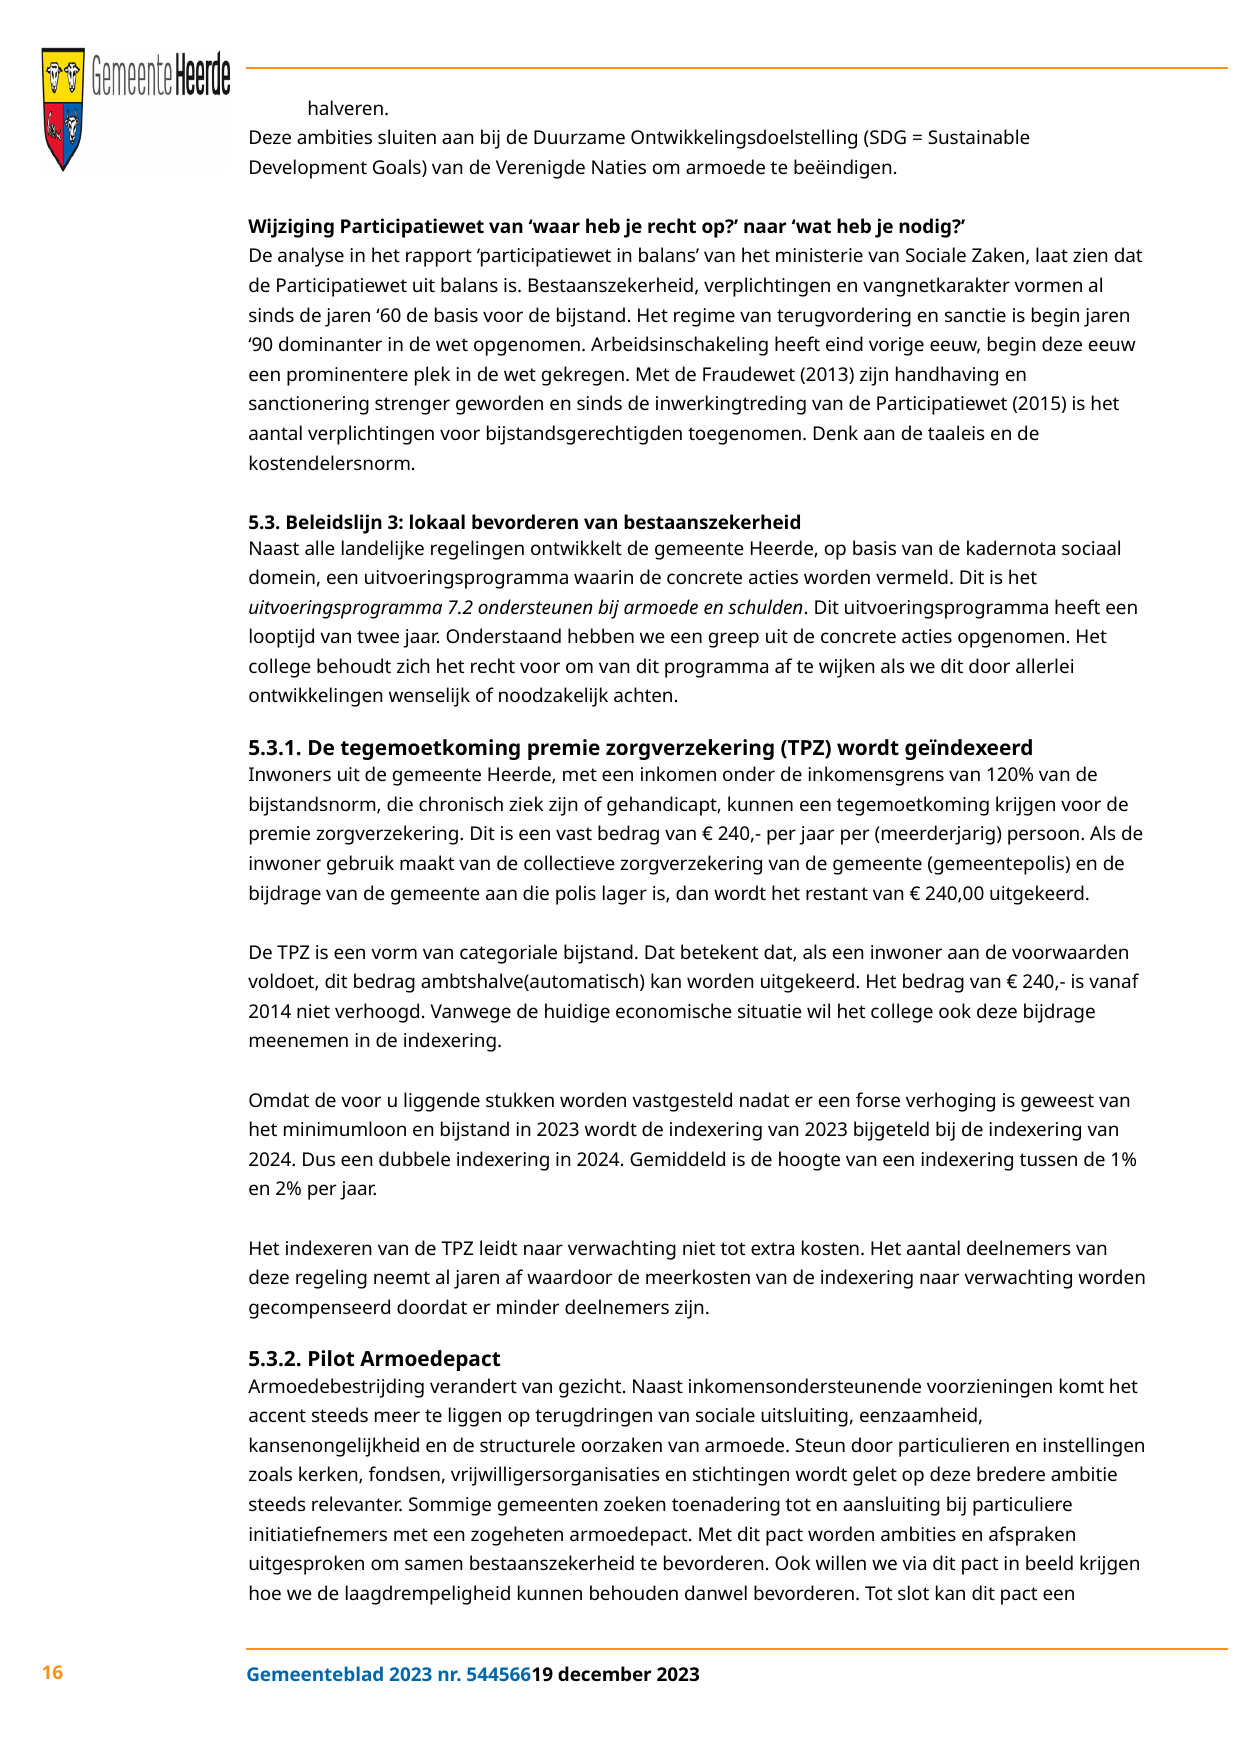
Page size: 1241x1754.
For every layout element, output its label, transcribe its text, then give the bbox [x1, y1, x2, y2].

text Omdat de voor u liggende stukken worden vastgesteld nadat er een forse verhoging is geweest van het minimumloon en bijstand in 2023 wordt de indexering van 2023 bijgeteld bij de indexering van 2024. Dus een dubbele indexering in 2024. Gemiddeld is de hoogte van een indexering tussen de 1% en 2% per jaar. [248, 1087, 1152, 1201]
list halveren. [248, 95, 1152, 121]
text 5.3. Beleidslijn 3: lokaal bevorderen van bestaanszekerheid [248, 509, 1152, 535]
text Het indexeren van de TPZ leidt naar verwachting niet tot extra kosten. Het aantal deelnemers van deze regeling neemt al jaren af waardoor de meerkosten van de indexering naar verwachting worden gecompenseerd doordat er minder deelnemers zijn. [248, 1235, 1152, 1320]
text 5.3.1. De tegemoetkoming premie zorgverzekering (TPZ) wordt geïndexeerd [248, 733, 1152, 761]
picture [41, 47, 231, 172]
text Armoedebestrijding verandert van gezicht. Naast inkomensondersteunende voorzieningen komt het accent steeds meer te liggen op terugdringen van sociale uitsluiting, eenzaamheid, kansenongelijkheid en de structurele oorzaken van armoede. Steun door particulieren en instellingen zoals kerken, fondsen, vrijwilligersorganisaties en stichtingen wordt gelet op deze bredere ambitie steeds relevanter. Sommige gemeenten zoeken toenadering tot en aansluiting bij particuliere initiatiefnemers met een zogeheten armoedepact. Met dit pact worden ambities en afspraken uitgesproken om samen bestaanszekerheid te bevorderen. Ook willen we via dit pact in beeld krijgen hoe we de laagdrempeligheid kunnen behouden danwel bevorderen. Tot slot kan dit pact een [248, 1373, 1152, 1606]
text De TPZ is een vorm van categoriale bijstand. Dat betekent dat, als een inwoner aan de voorwaarden voldoet, dit bedrag ambtshalve(automatisch) kan worden uitgekeerd. Het bedrag van € 240,- is vanaf 2014 niet verhoogd. Vanwege de huidige economische situatie wil het college ook deze bijdrage meenemen in de indexering. [248, 939, 1152, 1053]
text Wijziging Participatiewet van ‘waar heb je recht op?’ naar ‘wat heb je nodig?’ [248, 213, 1152, 239]
text 5.3.2. Pilot Armoedepact [248, 1344, 1152, 1373]
text Inwoners uit de gemeente Heerde, met een inkomen onder de inkomensgrens van 120% van de bijstandsnorm, die chronisch ziek zijn of gehandicapt, kunnen een tegemoetkoming krijgen voor de premie zorgverzekering. Dit is een vast bedrag van € 240,- per jaar per (meerderjarig) persoon. Als de inwoner gebruik maakt van de collectieve zorgverzekering van de gemeente (gemeentepolis) en de bijdrage van de gemeente aan die polis lager is, dan wordt het restant van € 240,00 uitgekeerd. [248, 761, 1152, 906]
text Deze ambities sluiten aan bij de Duurzame Ontwikkelingsdoelstelling (SDG = Sustainable Development Goals) van de Verenigde Naties om armoede te beëindigen. [248, 124, 1152, 180]
text De analyse in het rapport ‘participatiewet in balans’ van het ministerie van Sociale Zaken, laat zien dat de Participatiewet uit balans is. Bestaanszekerheid, verplichtingen en vangnetkarakter vormen al sinds de jaren ‘60 de basis voor de bijstand. Het regime van terugvordering en sanctie is begin jaren ‘90 dominanter in de wet opgenomen. Arbeidsinschakeling heeft eind vorige eeuw, begin deze eeuw een prominentere plek in de wet gekregen. Met de Fraudewet (2013) zijn handhaving en sanctionering strenger geworden en sinds de inwerkingtreding van de Participatiewet (2015) is het aantal verplichtingen voor bijstandsgerechtigden toegenomen. Denk aan de taaleis en de kostendelersnorm. [248, 243, 1152, 476]
text Naast alle landelijke regelingen ontwikkelt de gemeente Heerde, op basis van de kadernota sociaal domein, een uitvoeringsprogramma waarin de concrete acties worden vermeld. Dit is het uitvoeringsprogramma 7.2 ondersteunen bij armoede en schulden. Dit uitvoeringsprogramma heeft een looptijd van twee jaar. Onderstaand hebben we een greep uit de concrete acties opgenomen. Het college behoudt zich het recht voor om van dit programma af te wijken als we dit door allerlei ontwikkelingen wenselijk of noodzakelijk achten. [248, 535, 1152, 708]
